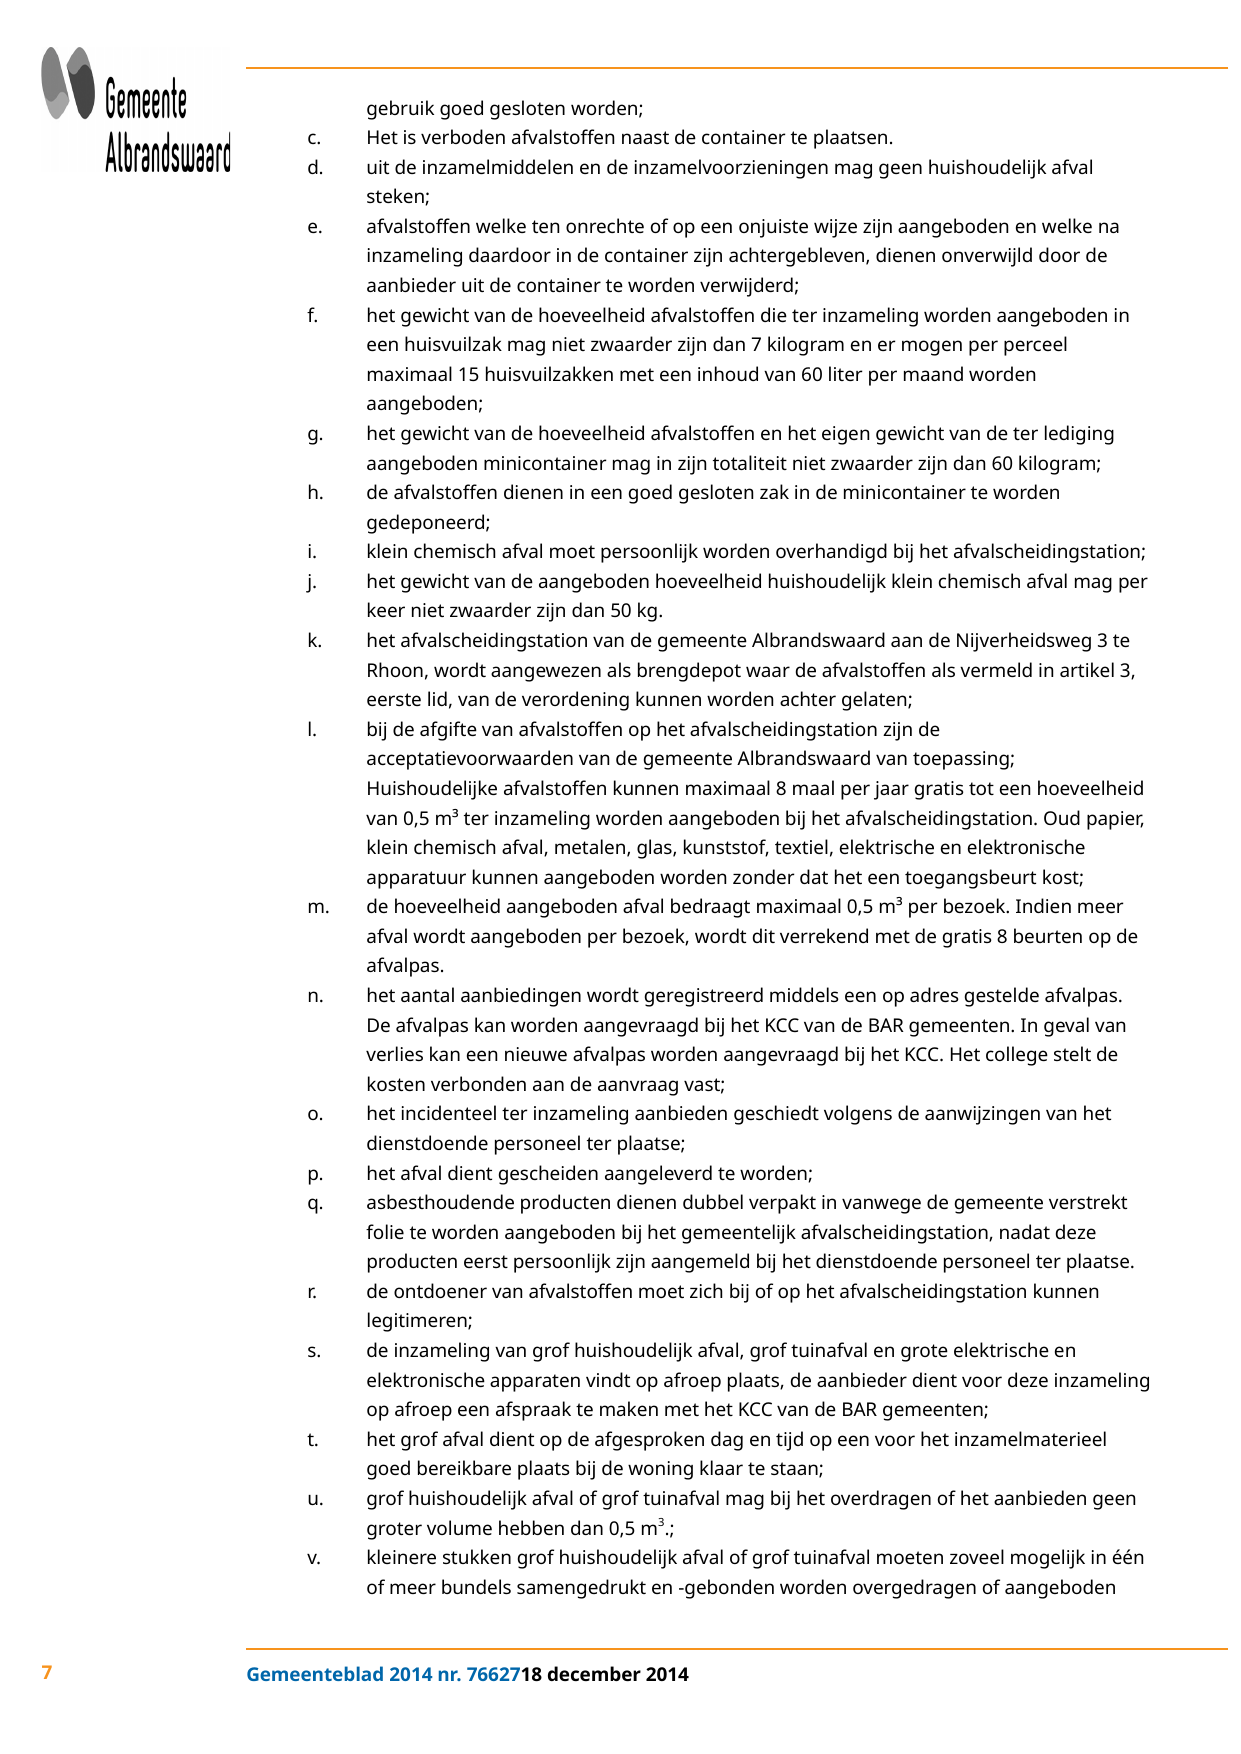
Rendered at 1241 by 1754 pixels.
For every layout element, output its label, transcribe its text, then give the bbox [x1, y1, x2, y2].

list afvalstoffen welke ten onrechte of op een onjuiste wijze zijn aangeboden en welke na inzameling daardoor in de container zijn achtergebleven, dienen onverwijld door de aanbieder uit de container te worden verwijderd; [307, 213, 1152, 298]
list het aantal aanbiedingen wordt geregistreerd middels een op adres gestelde afvalpas. De afvalpas kan worden aangevraagd bij het KCC van de BAR gemeenten. In geval van verlies kan een nieuwe afvalpas worden aangevraagd bij het KCC. Het college stelt de kosten verbonden aan de aanvraag vast; [307, 982, 1152, 1097]
list de inzameling van grof huishoudelijk afval, grof tuinafval en grote elektrische en elektronische apparaten vindt op afroep plaats, de aanbieder dient voor deze inzameling op afroep een afspraak te maken met het KCC van de BAR gemeenten; [307, 1337, 1152, 1422]
list het gewicht van de hoeveelheid afvalstoffen die ter inzameling worden aangeboden in een huisvuilzak mag niet zwaarder zijn dan 7 kilogram en er mogen per perceel maximaal 15 huisvuilzakken met een inhoud van 60 liter per maand worden aangeboden; [307, 302, 1152, 416]
list uit de inzamelmiddelen en de inzamelvoorzieningen mag geen huishoudelijk afval steken; [307, 154, 1152, 209]
list de hoeveelheid aangeboden afval bedraagt maximaal 0,5 m³ per bezoek. Indien meer afval wordt aangeboden per bezoek, wordt dit verrekend met de gratis 8 beurten op de afvalpas. [307, 893, 1152, 978]
list bij de afgifte van afvalstoffen op het afvalscheidingstation zijn de acceptatievoorwaarden van de gemeente Albrandswaard van toepassing; Huishoudelijke afvalstoffen kunnen maximaal 8 maal per jaar gratis tot een hoeveelheid van 0,5 m³ ter inzameling worden aangeboden bij het afvalscheidingstation. Oud papier, klein chemisch afval, metalen, glas, kunststof, textiel, elektrische en elektronische apparatuur kunnen aangeboden worden zonder dat het een toegangsbeurt kost; [307, 716, 1152, 890]
list klein chemisch afval moet persoonlijk worden overhandigd bij het afvalscheidingstation; [307, 538, 1152, 564]
list het gewicht van de aangeboden hoeveelheid huishoudelijk klein chemisch afval mag per keer niet zwaarder zijn dan 50 kg. [307, 568, 1152, 623]
list het afvalscheidingstation van de gemeente Albrandswaard aan de Nijverheidsweg 3 te Rhoon, wordt aangewezen als brengdepot waar de afvalstoffen als vermeld in artikel 3, eerste lid, van de verordening kunnen worden achter gelaten; [307, 627, 1152, 712]
list het afval dient gescheiden aangeleverd te worden; [307, 1160, 1152, 1186]
list het gewicht van de hoeveelheid afvalstoffen en het eigen gewicht van de ter lediging aangeboden minicontainer mag in zijn totaliteit niet zwaarder zijn dan 60 kilogram; [307, 420, 1152, 476]
list de ontdoener van afvalstoffen moet zich bij of op het afvalscheidingstation kunnen legitimeren; [307, 1278, 1152, 1333]
list gebruik goed gesloten worden; [307, 95, 1152, 121]
list het grof afval dient op de afgesproken dag en tijd op een voor het inzamelmaterieel goed bereikbare plaats bij de woning klaar te staan; [307, 1426, 1152, 1481]
list het incidenteel ter inzameling aanbieden geschiedt volgens de aanwijzingen van het dienstdoende personeel ter plaatse; [307, 1101, 1152, 1156]
list asbesthoudende producten dienen dubbel verpakt in vanwege de gemeente verstrekt folie te worden aangeboden bij het gemeentelijk afvalscheidingstation, nadat deze producten eerst persoonlijk zijn aangemeld bij het dienstdoende personeel ter plaatse. [307, 1189, 1152, 1274]
list de afvalstoffen dienen in een goed gesloten zak in de minicontainer te worden gedeponeerd; [307, 479, 1152, 535]
picture [41, 47, 231, 172]
list kleinere stukken grof huishoudelijk afval of grof tuinafval moeten zoveel mogelijk in één of meer bundels samengedrukt en -gebonden worden overgedragen of aangeboden [307, 1544, 1152, 1600]
list grof huishoudelijk afval of grof tuinafval mag bij het overdragen of het aanbieden geen groter volume hebben dan 0,5 m3.; [307, 1485, 1152, 1541]
list Het is verboden afvalstoffen naast de container te plaatsen. [307, 124, 1152, 150]
